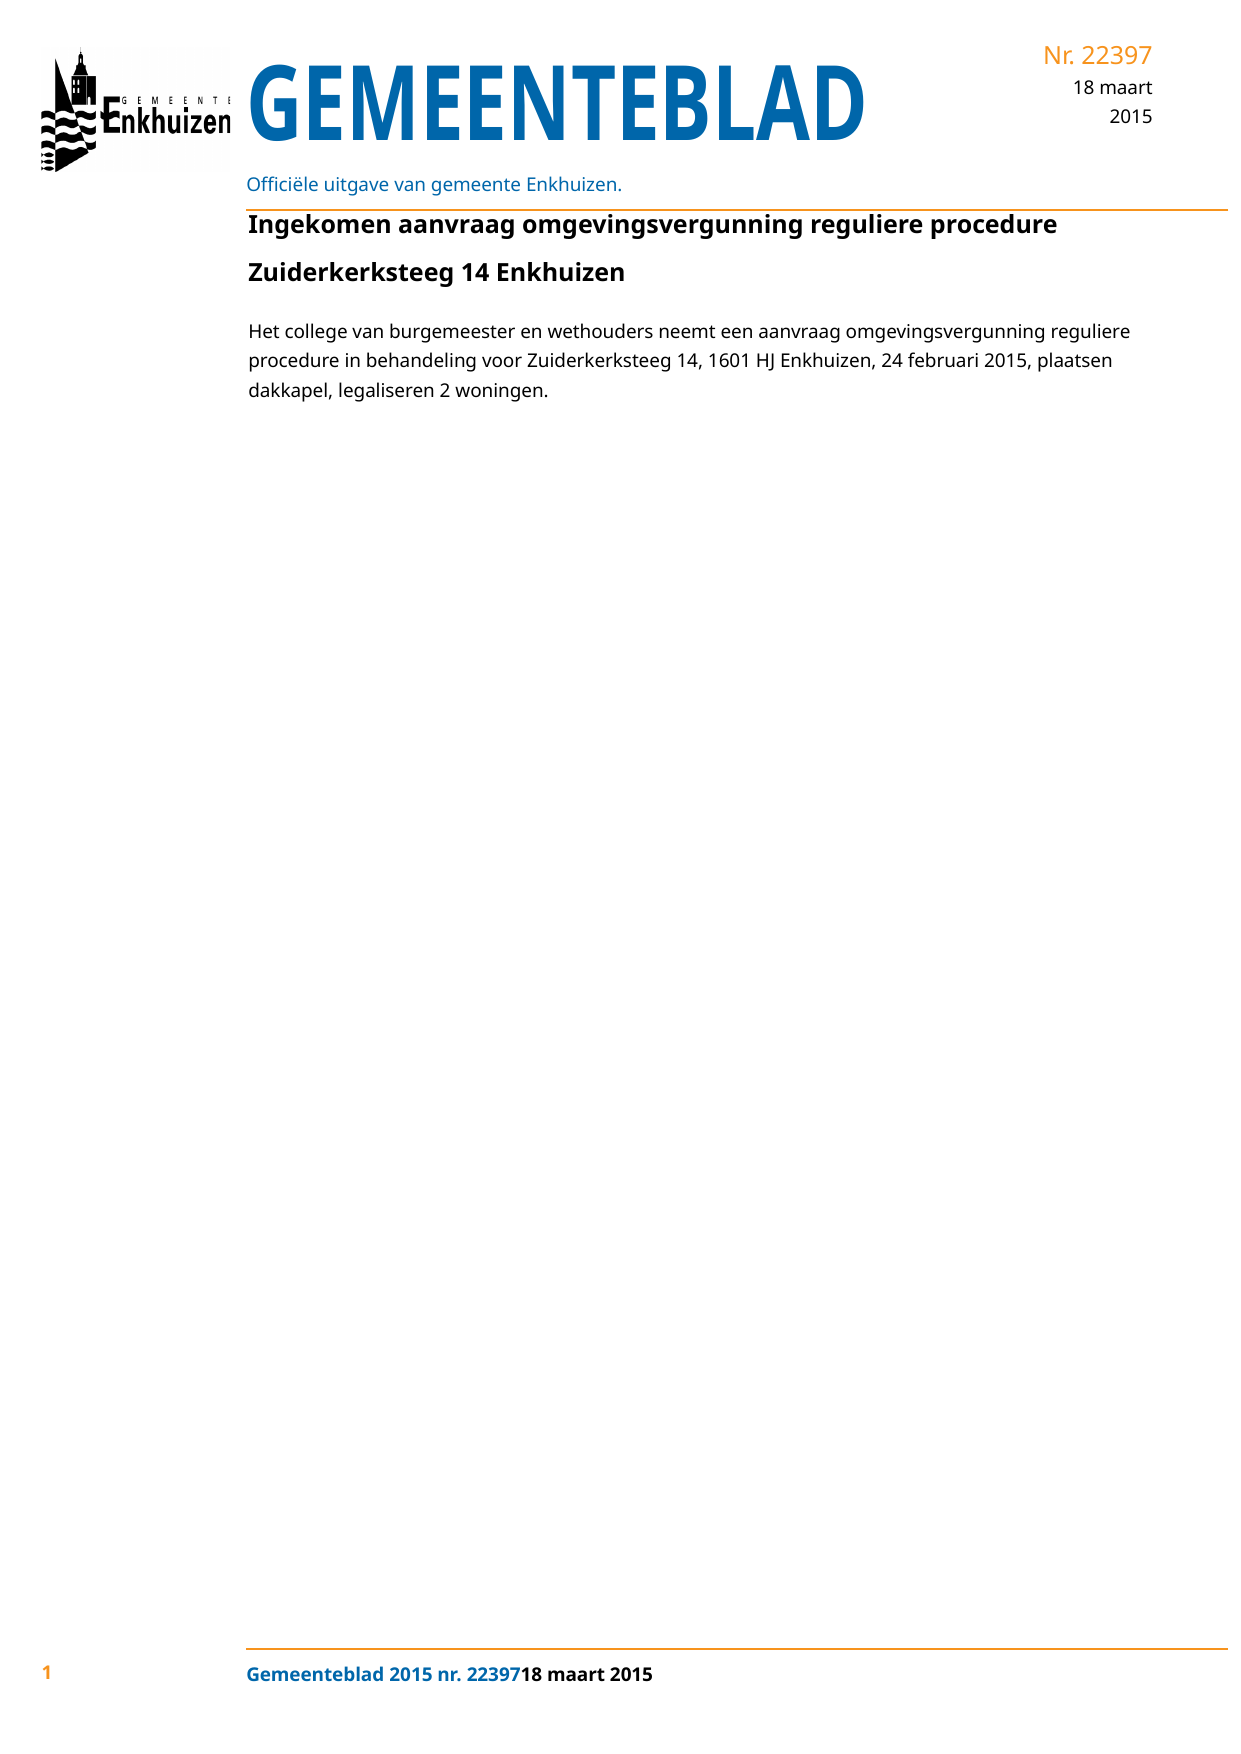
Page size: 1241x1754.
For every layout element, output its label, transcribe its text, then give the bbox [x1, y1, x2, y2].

picture [41, 47, 231, 172]
text Het college van burgemeester en wethouders neemt een aanvraag omgevingsvergunning reguliere procedure in behandeling voor Zuiderkerksteeg 14, 1601 HJ Enkhuizen, 24 februari 2015, plaatsen dakkapel, legaliseren 2 woningen. [248, 318, 1152, 403]
text Ingekomen aanvraag omgevingsvergunning reguliere procedure Zuiderkerksteeg 14 Enkhuizen [248, 211, 1152, 288]
